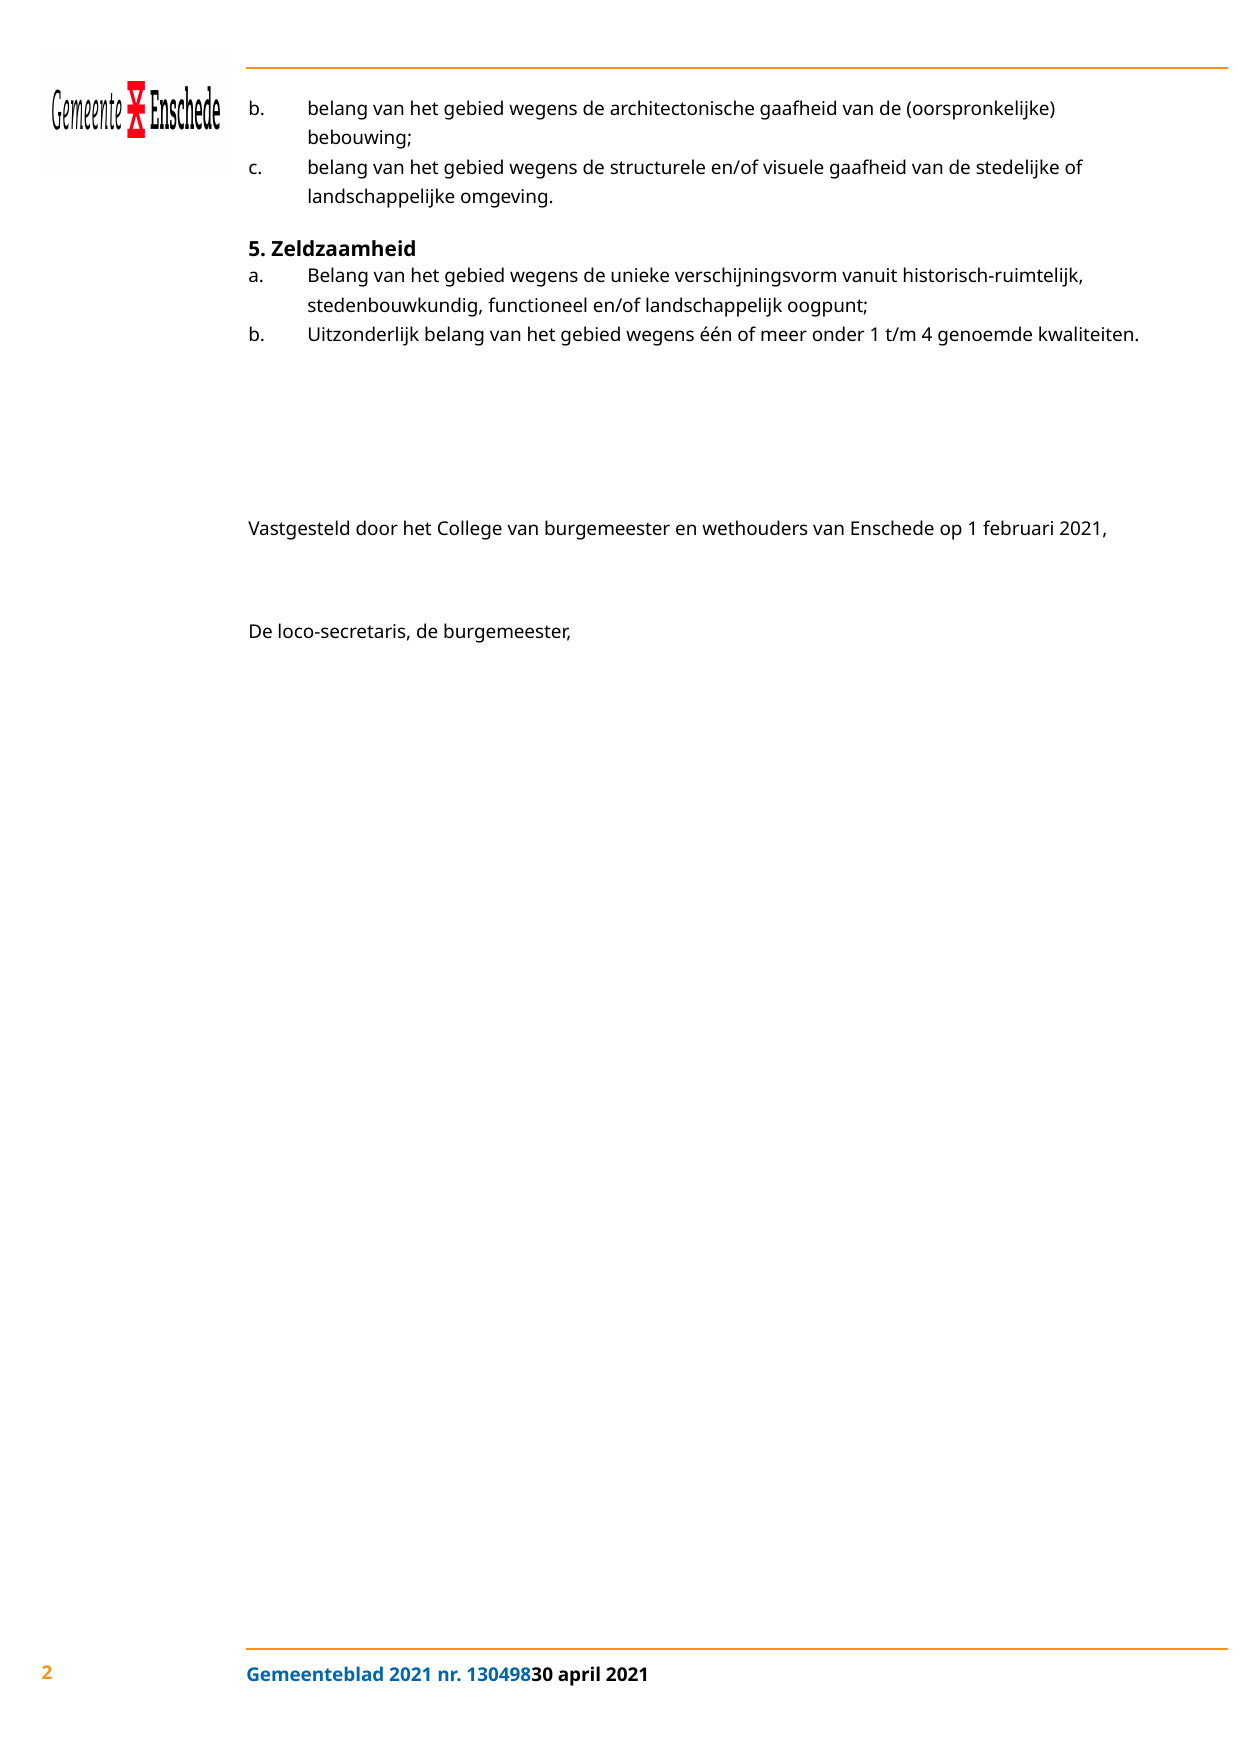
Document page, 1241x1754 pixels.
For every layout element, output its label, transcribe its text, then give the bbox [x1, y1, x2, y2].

text 5. Zeldzaamheid [248, 234, 1152, 262]
list belang van het gebied wegens de architectonische gaafheid van de (oorspronkelijke) bebouwing; [248, 95, 1152, 150]
list Uitzonderlijk belang van het gebied wegens één of meer onder 1 t/m 4 genoemde kwaliteiten. [248, 322, 1152, 347]
text Vastgesteld door het College van burgemeester en wethouders van Enschede op 1 februari 2021, [248, 515, 1152, 541]
list belang van het gebied wegens de structurele en/of visuele gaafheid van de stedelijke of landschappelijke omgeving. [248, 154, 1152, 209]
picture [41, 47, 231, 172]
list Belang van het gebied wegens de unieke verschijningsvorm vanuit historisch-ruimtelijk, stedenbouwkundig, functioneel en/of landschappelijk oogpunt; [248, 262, 1152, 318]
text De loco-secretaris, de burgemeester, [248, 618, 1152, 644]
